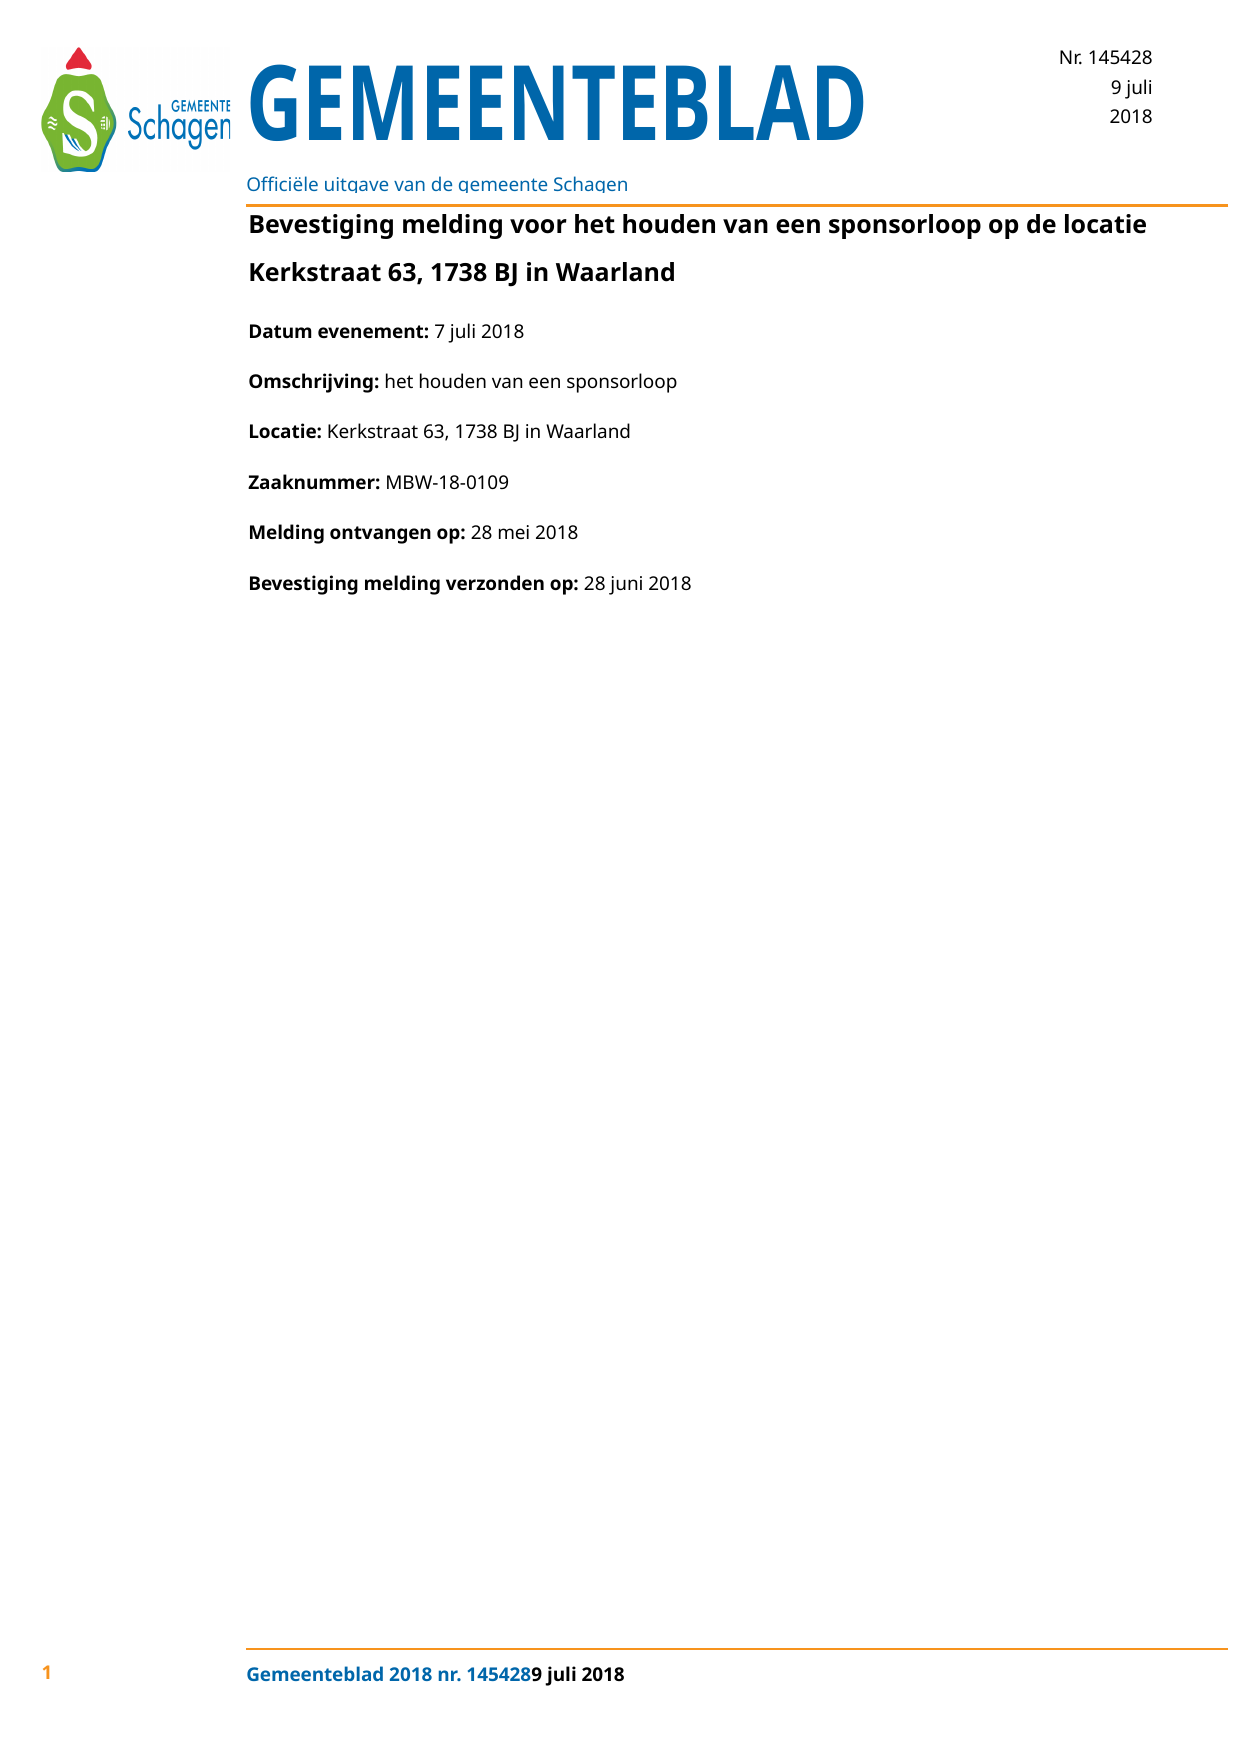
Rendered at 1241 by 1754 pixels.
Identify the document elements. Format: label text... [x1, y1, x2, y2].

text Zaaknummer: MBW-18-0109 [248, 469, 1152, 495]
text Melding ontvangen op: 28 mei 2018 [248, 519, 1152, 545]
text Datum evenement: 7 juli 2018 [248, 318, 1152, 344]
picture [41, 47, 231, 172]
text Bevestiging melding voor het houden van een sponsorloop op de locatie Kerkstraat 63, 1738 BJ in Waarland [248, 207, 1152, 288]
text Omschrijving: het houden van een sponsorloop [248, 368, 1152, 394]
text Locatie: Kerkstraat 63, 1738 BJ in Waarland [248, 419, 1152, 444]
text Bevestiging melding verzonden op: 28 juni 2018 [248, 570, 1152, 596]
